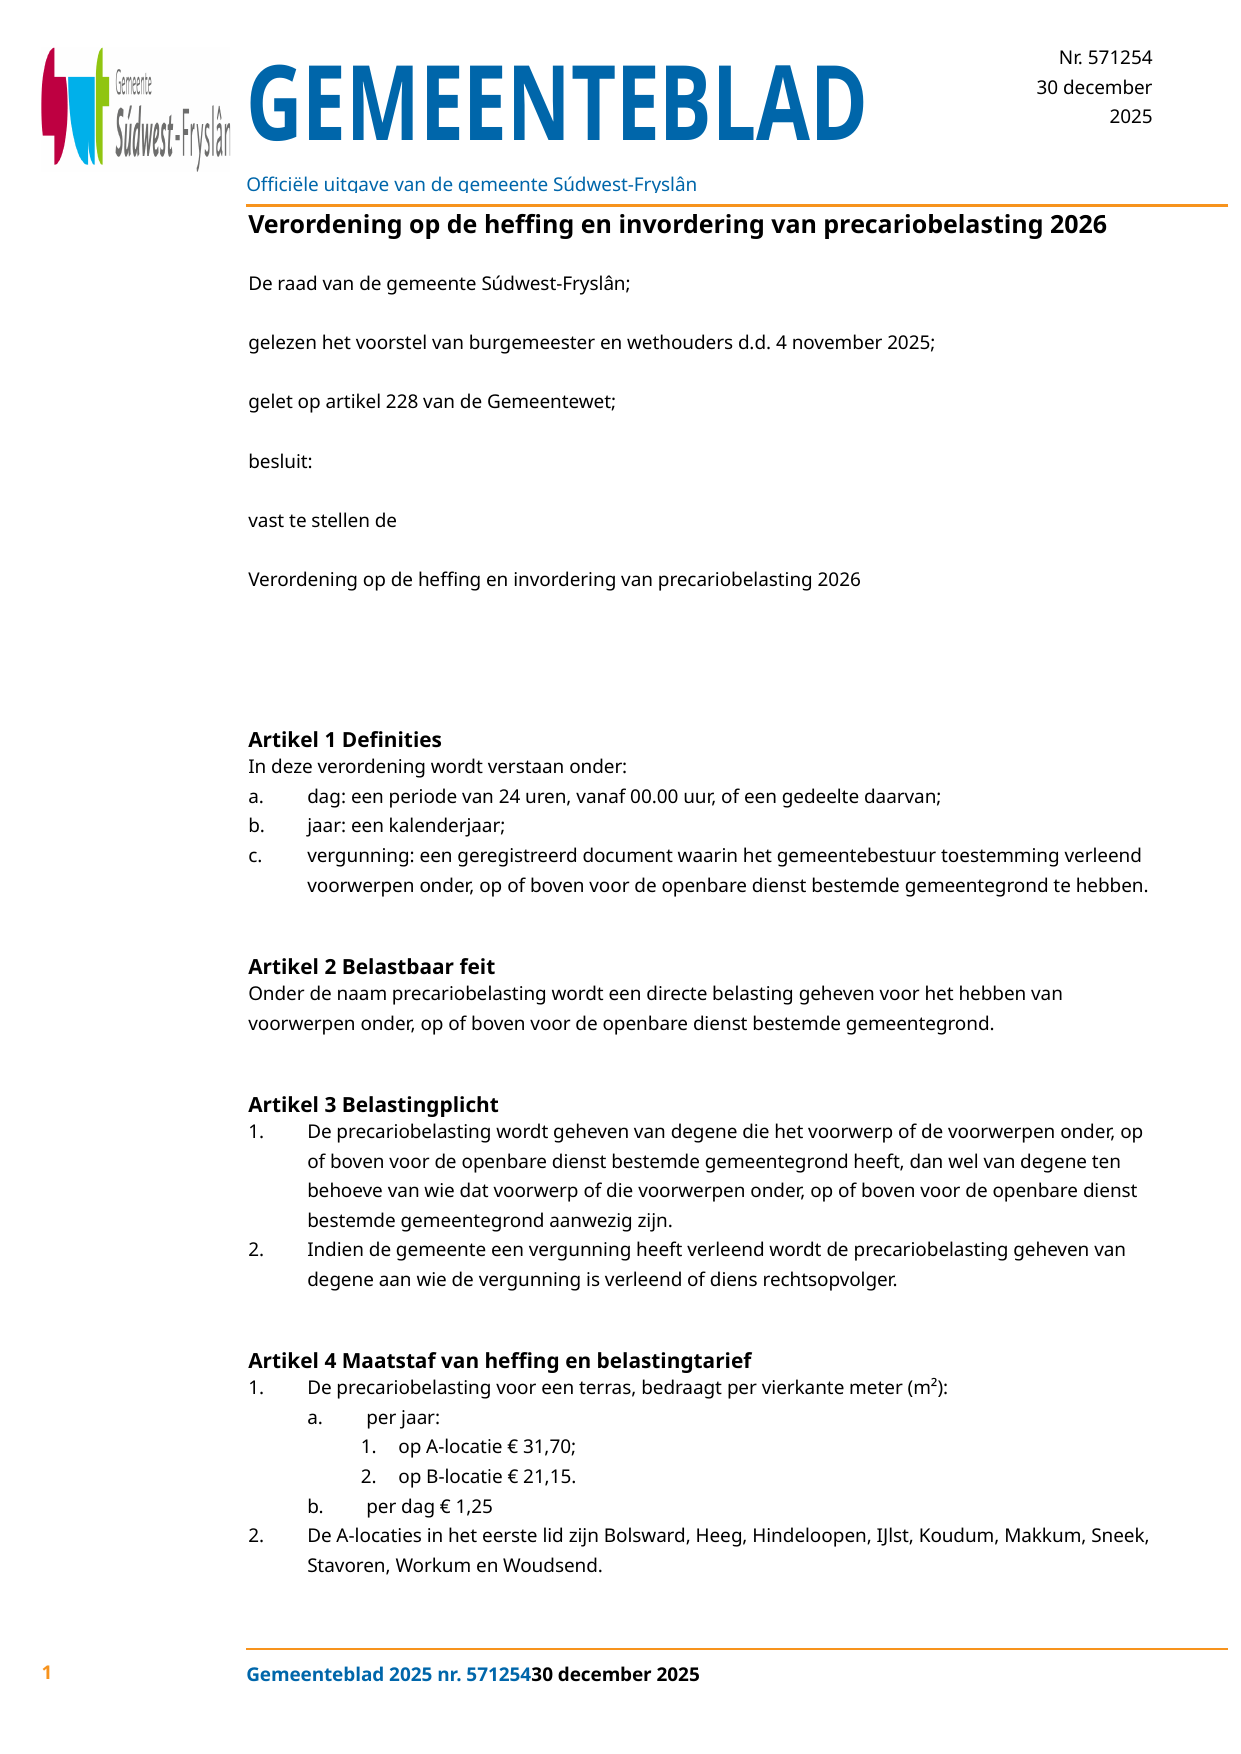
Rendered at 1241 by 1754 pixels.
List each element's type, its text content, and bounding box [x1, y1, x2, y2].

text Artikel 1 Definities [248, 725, 1152, 753]
text gelezen het voorstel van burgemeester en wethouders d.d. 4 november 2025; [248, 329, 1152, 355]
text Verordening op de heffing en invordering van precariobelasting 2026 [248, 566, 1152, 592]
text Artikel 3 Belastingplicht [248, 1090, 1152, 1118]
list vergunning: een geregistreerd document waarin het gemeentebestuur toestemming verleend voorwerpen onder, op of boven voor de openbare dienst bestemde gemeentegrond te hebben. [248, 842, 1152, 897]
text Artikel 2 Belastbaar feit [248, 952, 1152, 980]
text vast te stellen de [248, 507, 1152, 533]
list dag: een periode van 24 uren, vanaf 00.00 uur, of een gedeelte daarvan; [248, 783, 1152, 809]
list De precariobelasting voor een terras, bedraagt per vierkante meter (m²): [248, 1374, 1152, 1400]
list jaar: een kalenderjaar; [248, 813, 1152, 838]
text Onder de naam precariobelasting wordt een directe belasting geheven voor het hebben van voorwerpen onder, op of boven voor de openbare dienst bestemde gemeentegrond. [248, 980, 1152, 1036]
text Verordening op de heffing en invordering van precariobelasting 2026 [248, 207, 1152, 241]
list Indien de gemeente een vergunning heeft verleend wordt de precariobelasting geheven van degene aan wie de vergunning is verleend of diens rechtsopvolger. [248, 1237, 1152, 1292]
list per jaar: [307, 1404, 1152, 1430]
text gelet op artikel 228 van de Gemeentewet; [248, 389, 1152, 414]
text Artikel 4 Maatstaf van heffing en belastingtarief [248, 1346, 1152, 1374]
list De A-locaties in het eerste lid zijn Bolsward, Heeg, Hindeloopen, IJlst, Koudum, Makkum, Sneek, Stavoren, Workum en Woudsend. [248, 1522, 1152, 1578]
list op B-locatie € 21,15. [361, 1463, 1152, 1489]
list per dag € 1,25 [307, 1493, 1152, 1519]
picture [41, 47, 231, 172]
text besluit: [248, 448, 1152, 473]
text De raad van de gemeente Súdwest-Fryslân; [248, 270, 1152, 296]
text In deze verordening wordt verstaan onder: [248, 753, 1152, 779]
list op A-locatie € 31,70; [361, 1434, 1152, 1459]
list De precariobelasting wordt geheven van degene die het voorwerp of de voorwerpen onder, op of boven voor de openbare dienst bestemde gemeentegrond heeft, dan wel van degene ten behoeve van wie dat voorwerp of die voorwerpen onder, op of boven voor de openbare dienst bestemde gemeentegrond aanwezig zijn. [248, 1118, 1152, 1233]
